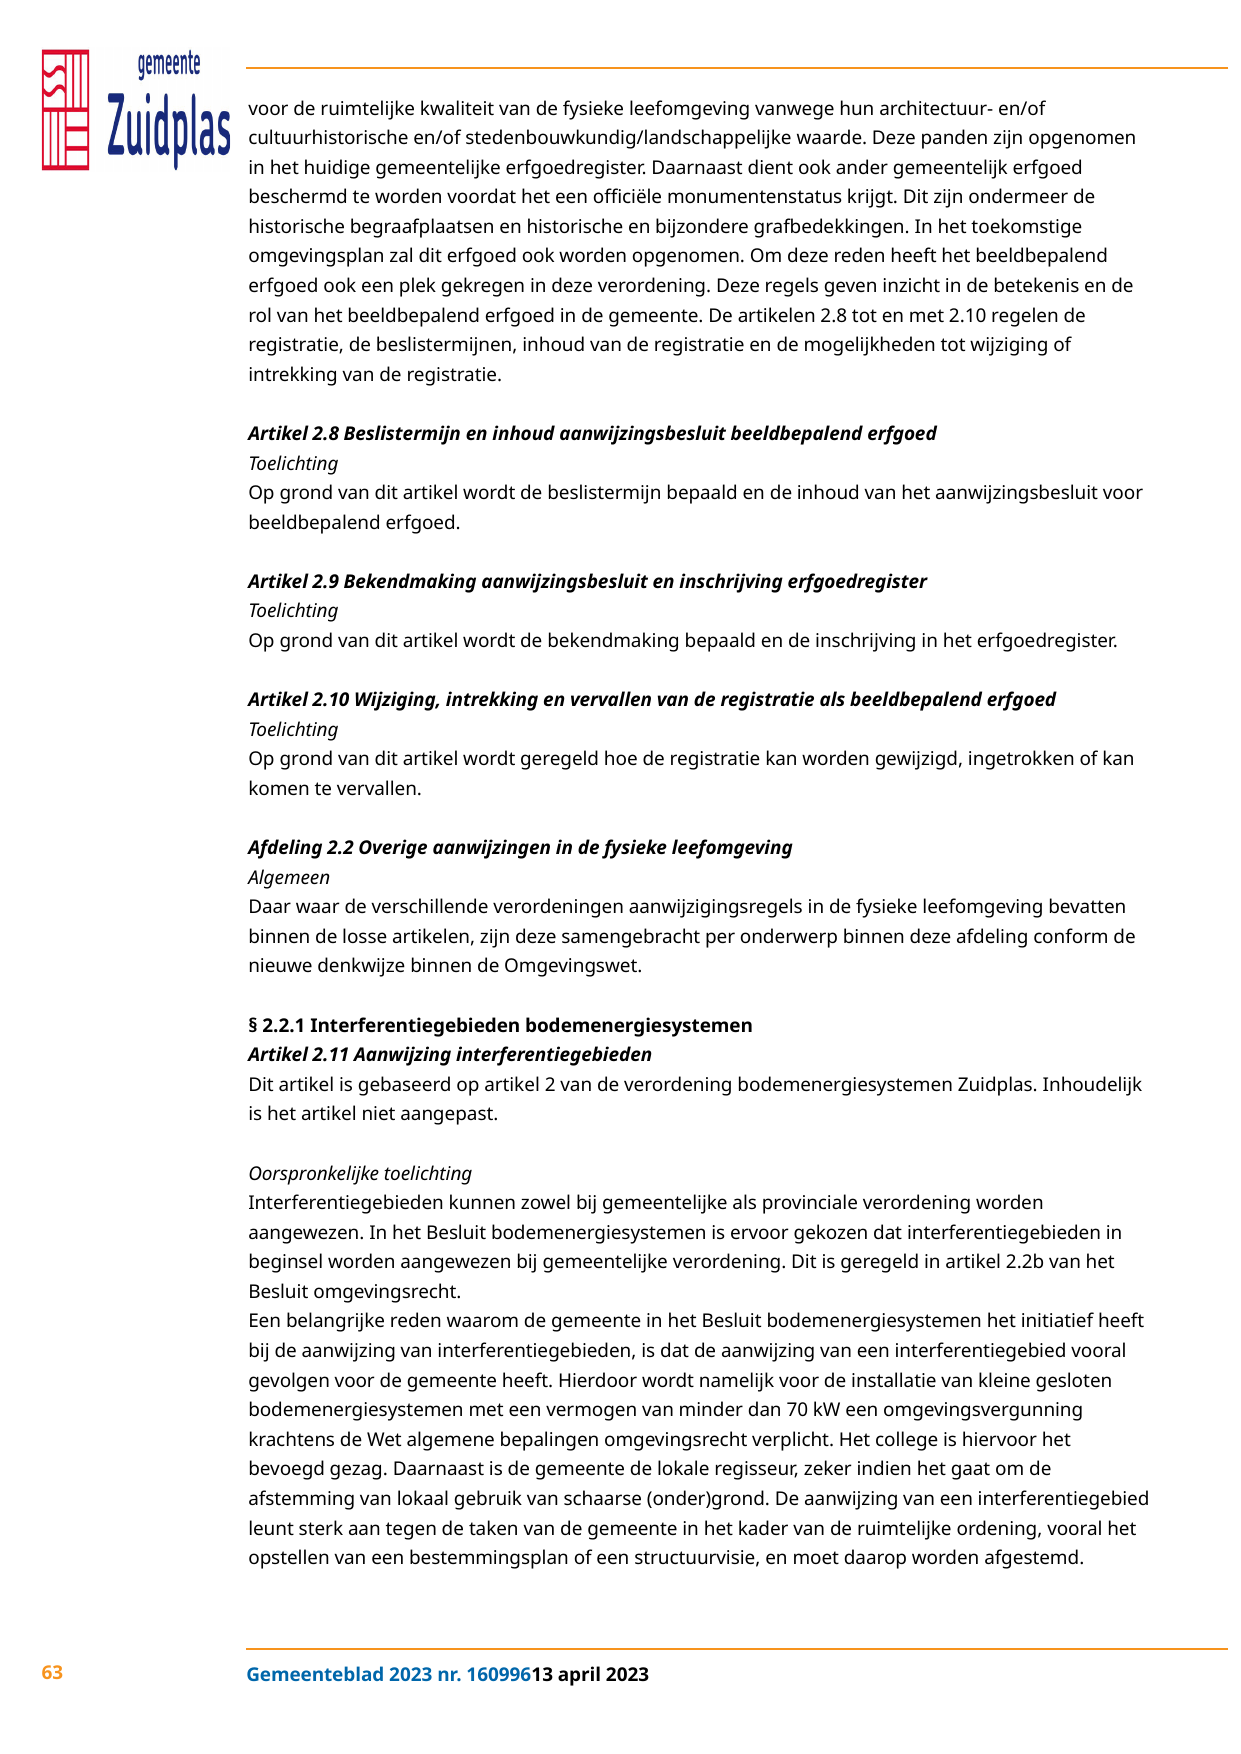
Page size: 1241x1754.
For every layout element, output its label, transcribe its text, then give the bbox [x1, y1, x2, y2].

text Oorspronkelijke toelichting [248, 1160, 1152, 1186]
text Artikel 2.10 Wijziging, intrekking en vervallen van de registratie als beeldbepalend erfgoed [248, 686, 1152, 712]
text Op grond van dit artikel wordt de bekendmaking bepaald en de inschrijving in het erfgoedregister. [248, 627, 1152, 653]
text Op grond van dit artikel wordt de beslistermijn bepaald en de inhoud van het aanwijzingsbesluit voor beeldbepalend erfgoed. [248, 479, 1152, 535]
text Artikel 2.11 Aanwijzing interferentiegebieden [248, 1041, 1152, 1067]
text Toelichting [248, 598, 1152, 623]
picture [41, 47, 231, 172]
text Artikel 2.9 Bekendmaking aanwijzingsbesluit en inschrijving erfgoedregister [248, 568, 1152, 594]
text Een belangrijke reden waarom de gemeente in het Besluit bodemenergiesystemen het initiatief heeft bij de aanwijzing van interferentiegebieden, is dat de aanwijzing van een interferentiegebied vooral gevolgen voor de gemeente heeft. Hierdoor wordt namelijk voor de installatie van kleine gesloten bodemenergiesystemen met een vermogen van minder dan 70 kW een omgevingsvergunning krachtens de Wet algemene bepalingen omgevingsrecht verplicht. Het college is hiervoor het bevoegd gezag. Daarnaast is de gemeente de lokale regisseur, zeker indien het gaat om de afstemming van lokaal gebruik van schaarse (onder)grond. De aanwijzing van een interferentiegebied leunt sterk aan tegen de taken van de gemeente in het kader van de ruimtelijke ordening, vooral het opstellen van een bestemmingsplan of een structuurvisie, en moet daarop worden afgestemd. [248, 1308, 1152, 1570]
text Dit artikel is gebaseerd op artikel 2 van de verordening bodemenergiesystemen Zuidplas. Inhoudelijk is het artikel niet aangepast. [248, 1071, 1152, 1126]
text Afdeling 2.2 Overige aanwijzingen in de fysieke leefomgeving [248, 834, 1152, 860]
text Algemeen [248, 864, 1152, 890]
text § 2.2.1 Interferentiegebieden bodemenergiesystemen [248, 1012, 1152, 1038]
text Artikel 2.8 Beslistermijn en inhoud aanwijzingsbesluit beeldbepalend erfgoed [248, 420, 1152, 446]
text voor de ruimtelijke kwaliteit van de fysieke leefomgeving vanwege hun architectuur- en/of cultuurhistorische en/of stedenbouwkundig/landschappelijke waarde. Deze panden zijn opgenomen in het huidige gemeentelijke erfgoedregister. Daarnaast dient ook ander gemeentelijk erfgoed beschermd te worden voordat het een officiële monumentenstatus krijgt. Dit zijn ondermeer de historische begraafplaatsen en historische en bijzondere grafbedekkingen. In het toekomstige omgevingsplan zal dit erfgoed ook worden opgenomen. Om deze reden heeft het beeldbepalend erfgoed ook een plek gekregen in deze verordening. Deze regels geven inzicht in de betekenis en de rol van het beeldbepalend erfgoed in de gemeente. De artikelen 2.8 tot en met 2.10 regelen de registratie, de beslistermijnen, inhoud van de registratie en de mogelijkheden tot wijziging of intrekking van de registratie. [248, 95, 1152, 387]
text Toelichting [248, 716, 1152, 742]
text Daar waar de verschillende verordeningen aanwijzigingsregels in de fysieke leefomgeving bevatten binnen de losse artikelen, zijn deze samengebracht per onderwerp binnen deze afdeling conform de nieuwe denkwijze binnen de Omgevingswet. [248, 893, 1152, 978]
text Toelichting [248, 450, 1152, 476]
text Op grond van dit artikel wordt geregeld hoe de registratie kan worden gewijzigd, ingetrokken of kan komen te vervallen. [248, 746, 1152, 801]
text Interferentiegebieden kunnen zowel bij gemeentelijke als provinciale verordening worden aangewezen. In het Besluit bodemenergiesystemen is ervoor gekozen dat interferentiegebieden in beginsel worden aangewezen bij gemeentelijke verordening. Dit is geregeld in artikel 2.2b van het Besluit omgevingsrecht. [248, 1189, 1152, 1304]
